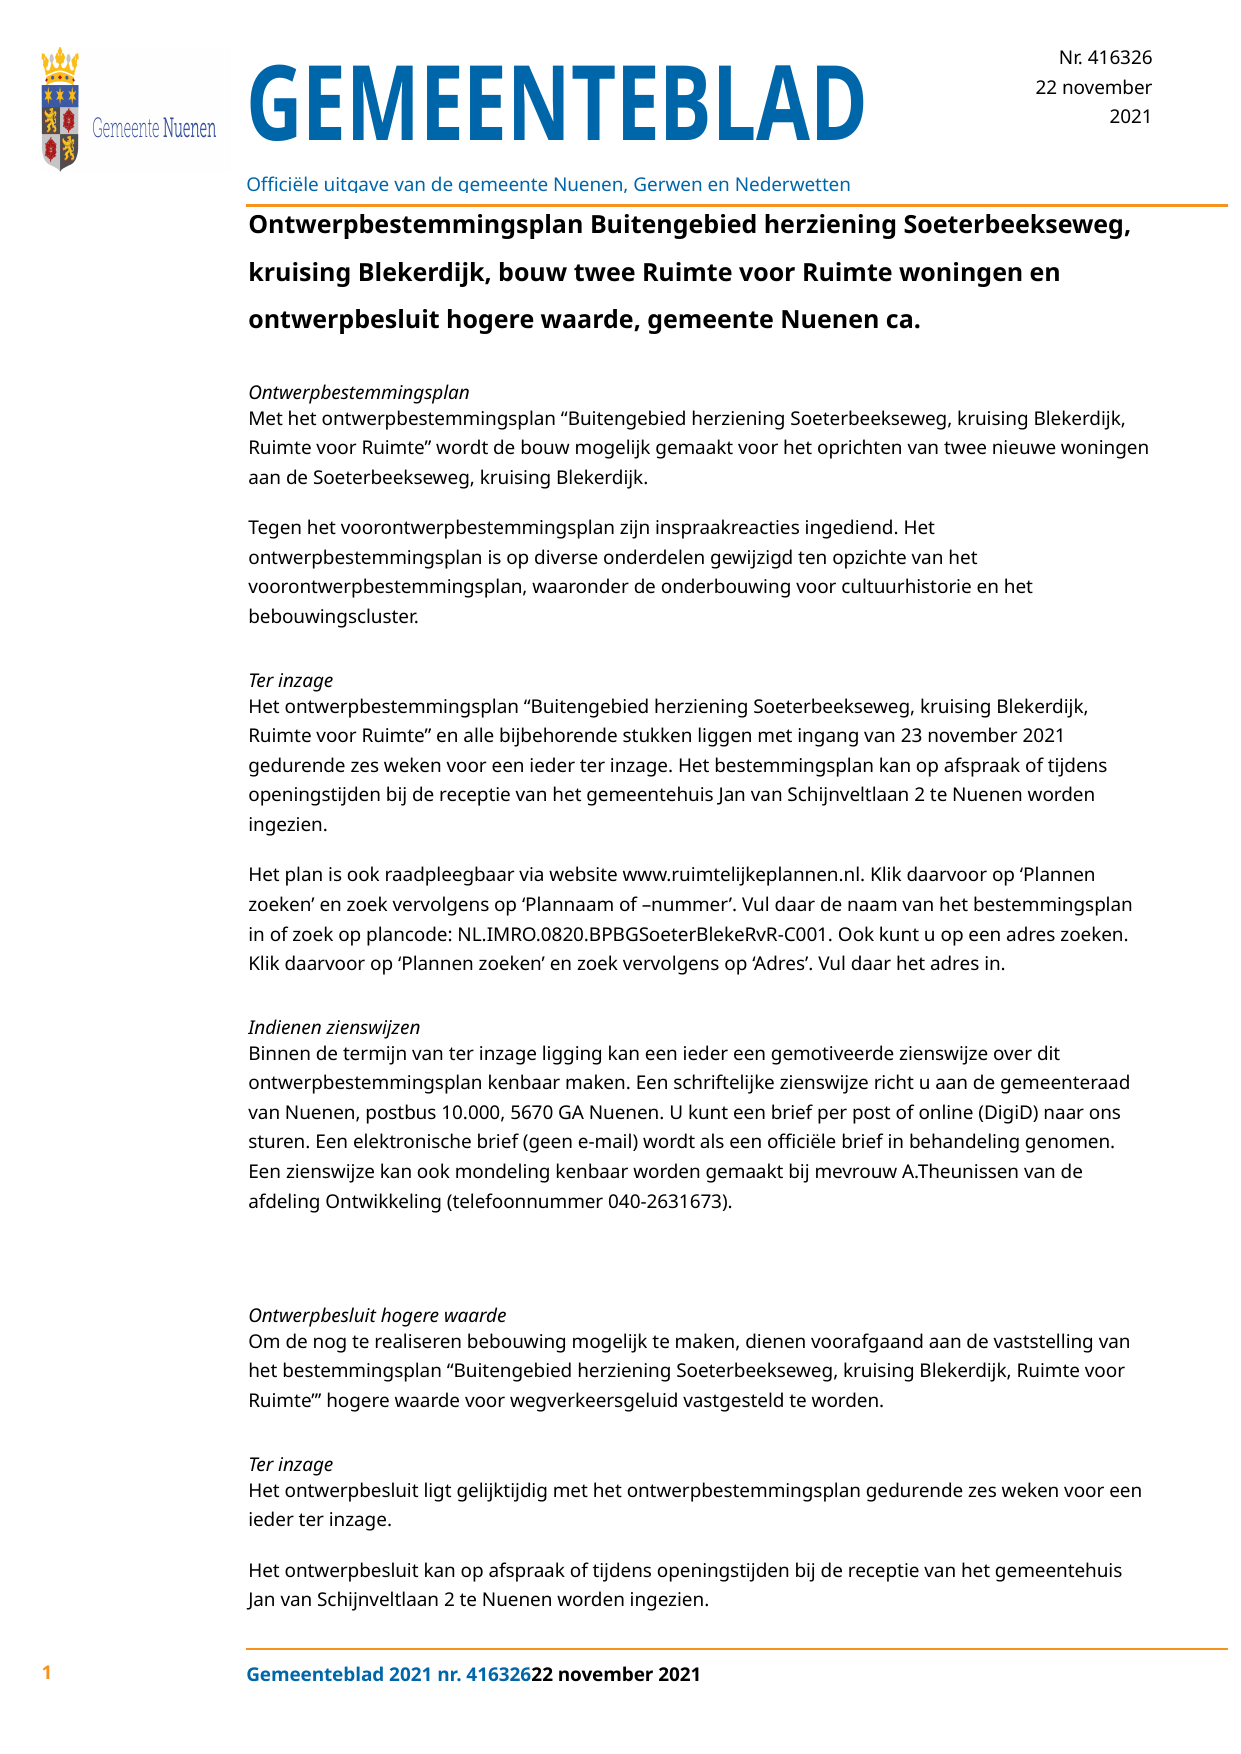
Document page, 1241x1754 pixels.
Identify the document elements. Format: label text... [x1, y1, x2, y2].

text Ter inzage [248, 667, 1152, 693]
text Met het ontwerpbestemmingsplan “Buitengebied herziening Soeterbeekseweg, kruising Blekerdijk, Ruimte voor Ruimte” wordt de bouw mogelijk gemaakt voor het oprichten van twee nieuwe woningen aan de Soeterbeekseweg, kruising Blekerdijk. [248, 405, 1152, 490]
text Het ontwerpbesluit kan op afspraak of tijdens openingstijden bij de receptie van het gemeentehuis Jan van Schijnveltlaan 2 te Nuenen worden ingezien. [248, 1557, 1152, 1612]
text Het plan is ook raadpleegbaar via website www.ruimtelijkeplannen.nl. Klik daarvoor op ‘Plannen zoeken’ en zoek vervolgens op ‘Plannaam of –nummer’. Vul daar de naam van het bestemmingsplan in of zoek op plancode: NL.IMRO.0820.BPBGSoeterBlekeRvR-C001. Ook kunt u op een adres zoeken. Klik daarvoor op ‘Plannen zoeken’ en zoek vervolgens op ‘Adres’. Vul daar het adres in. [248, 862, 1152, 976]
text Het ontwerpbesluit ligt gelijktijdig met het ontwerpbestemmingsplan gedurende zes weken voor een ieder ter inzage. [248, 1477, 1152, 1532]
text Ontwerpbestemmingsplan [248, 379, 1152, 405]
picture [41, 47, 231, 172]
text Om de nog te realiseren bebouwing mogelijk te maken, dienen voorafgaand aan de vaststelling van het bestemmingsplan “Buitengebied herziening Soeterbeekseweg, kruising Blekerdijk, Ruimte voor Ruimte”’ hogere waarde voor wegverkeersgeluid vastgesteld te worden. [248, 1328, 1152, 1413]
text Ontwerpbesluit hogere waarde [248, 1302, 1152, 1328]
text Het ontwerpbestemmingsplan “Buitengebied herziening Soeterbeekseweg, kruising Blekerdijk, Ruimte voor Ruimte” en alle bijbehorende stukken liggen met ingang van 23 november 2021 gedurende zes weken voor een ieder ter inzage. Het bestemmingsplan kan op afspraak of tijdens openingstijden bij de receptie van het gemeentehuis Jan van Schijnveltlaan 2 te Nuenen worden ingezien. [248, 693, 1152, 837]
text Tegen het voorontwerpbestemmingsplan zijn inspraakreacties ingediend. Het ontwerpbestemmingsplan is op diverse onderdelen gewijzigd ten opzichte van het voorontwerpbestemmingsplan, waaronder de onderbouwing voor cultuurhistorie en het bebouwingscluster. [248, 514, 1152, 629]
text Binnen de termijn van ter inzage ligging kan een ieder een gemotiveerde zienswijze over dit ontwerpbestemmingsplan kenbaar maken. Een schriftelijke zienswijze richt u aan de gemeenteraad van Nuenen, postbus 10.000, 5670 GA Nuenen. U kunt een brief per post of online (DigiD) naar ons sturen. Een elektronische brief (geen e-mail) wordt als een officiële brief in behandeling genomen. Een zienswijze kan ook mondeling kenbaar worden gemaakt bij mevrouw A.Theunissen van de afdeling Ontwikkeling (telefoonnummer 040-2631673). [248, 1040, 1152, 1214]
text Ontwerpbestemmingsplan Buitengebied herziening Soeterbeekseweg, kruising Blekerdijk, bouw twee Ruimte voor Ruimte woningen en ontwerpbesluit hogere waarde, gemeente Nuenen ca. [248, 207, 1152, 336]
text Indienen zienswijzen [248, 1014, 1152, 1040]
text Ter inzage [248, 1451, 1152, 1477]
